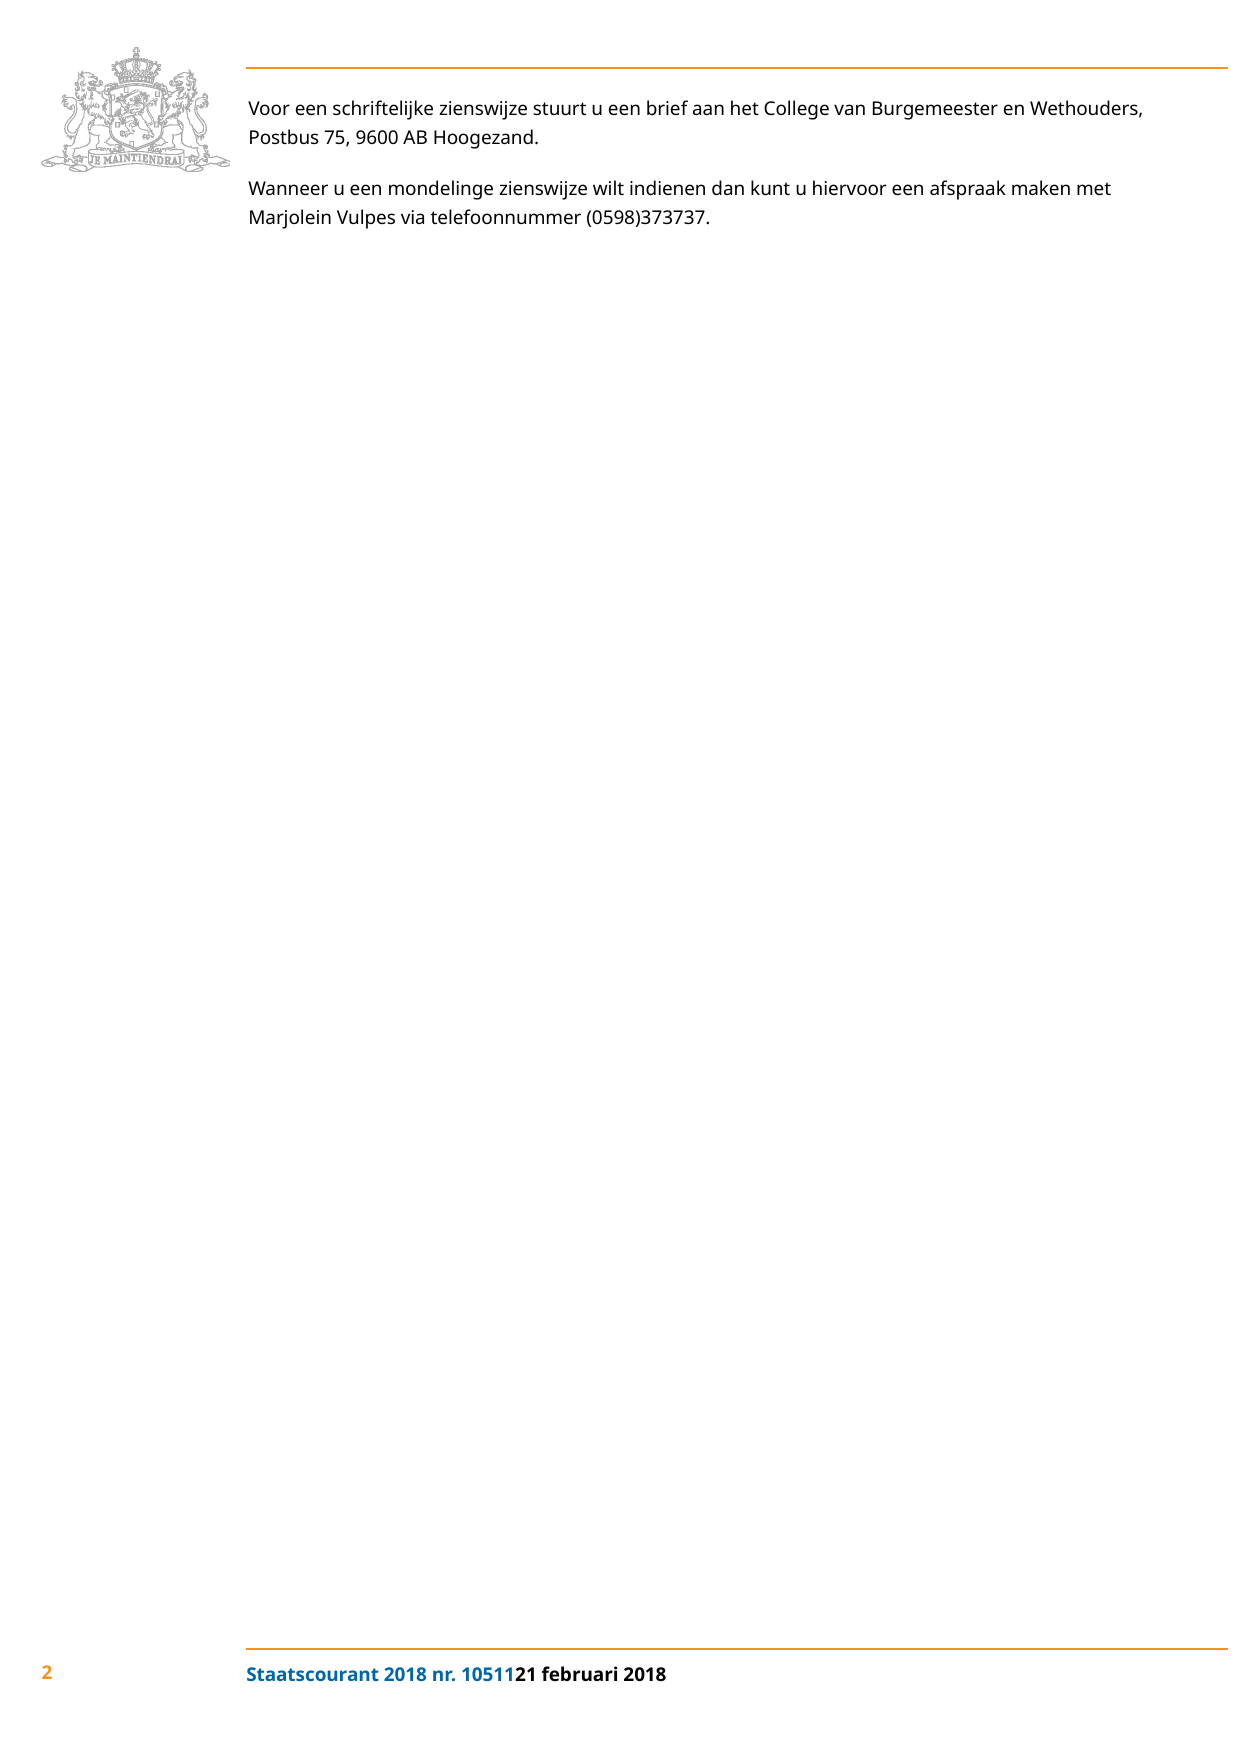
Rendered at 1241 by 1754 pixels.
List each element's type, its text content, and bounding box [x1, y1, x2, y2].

text Voor een schriftelijke zienswijze stuurt u een brief aan het College van Burgemeester en Wethouders, Postbus 75, 9600 AB Hoogezand. [248, 95, 1152, 150]
text Wanneer u een mondelinge zienswijze wilt indienen dan kunt u hiervoor een afspraak maken met Marjolein Vulpes via telefoonnummer (0598)373737. [248, 175, 1152, 230]
picture [41, 47, 231, 172]
